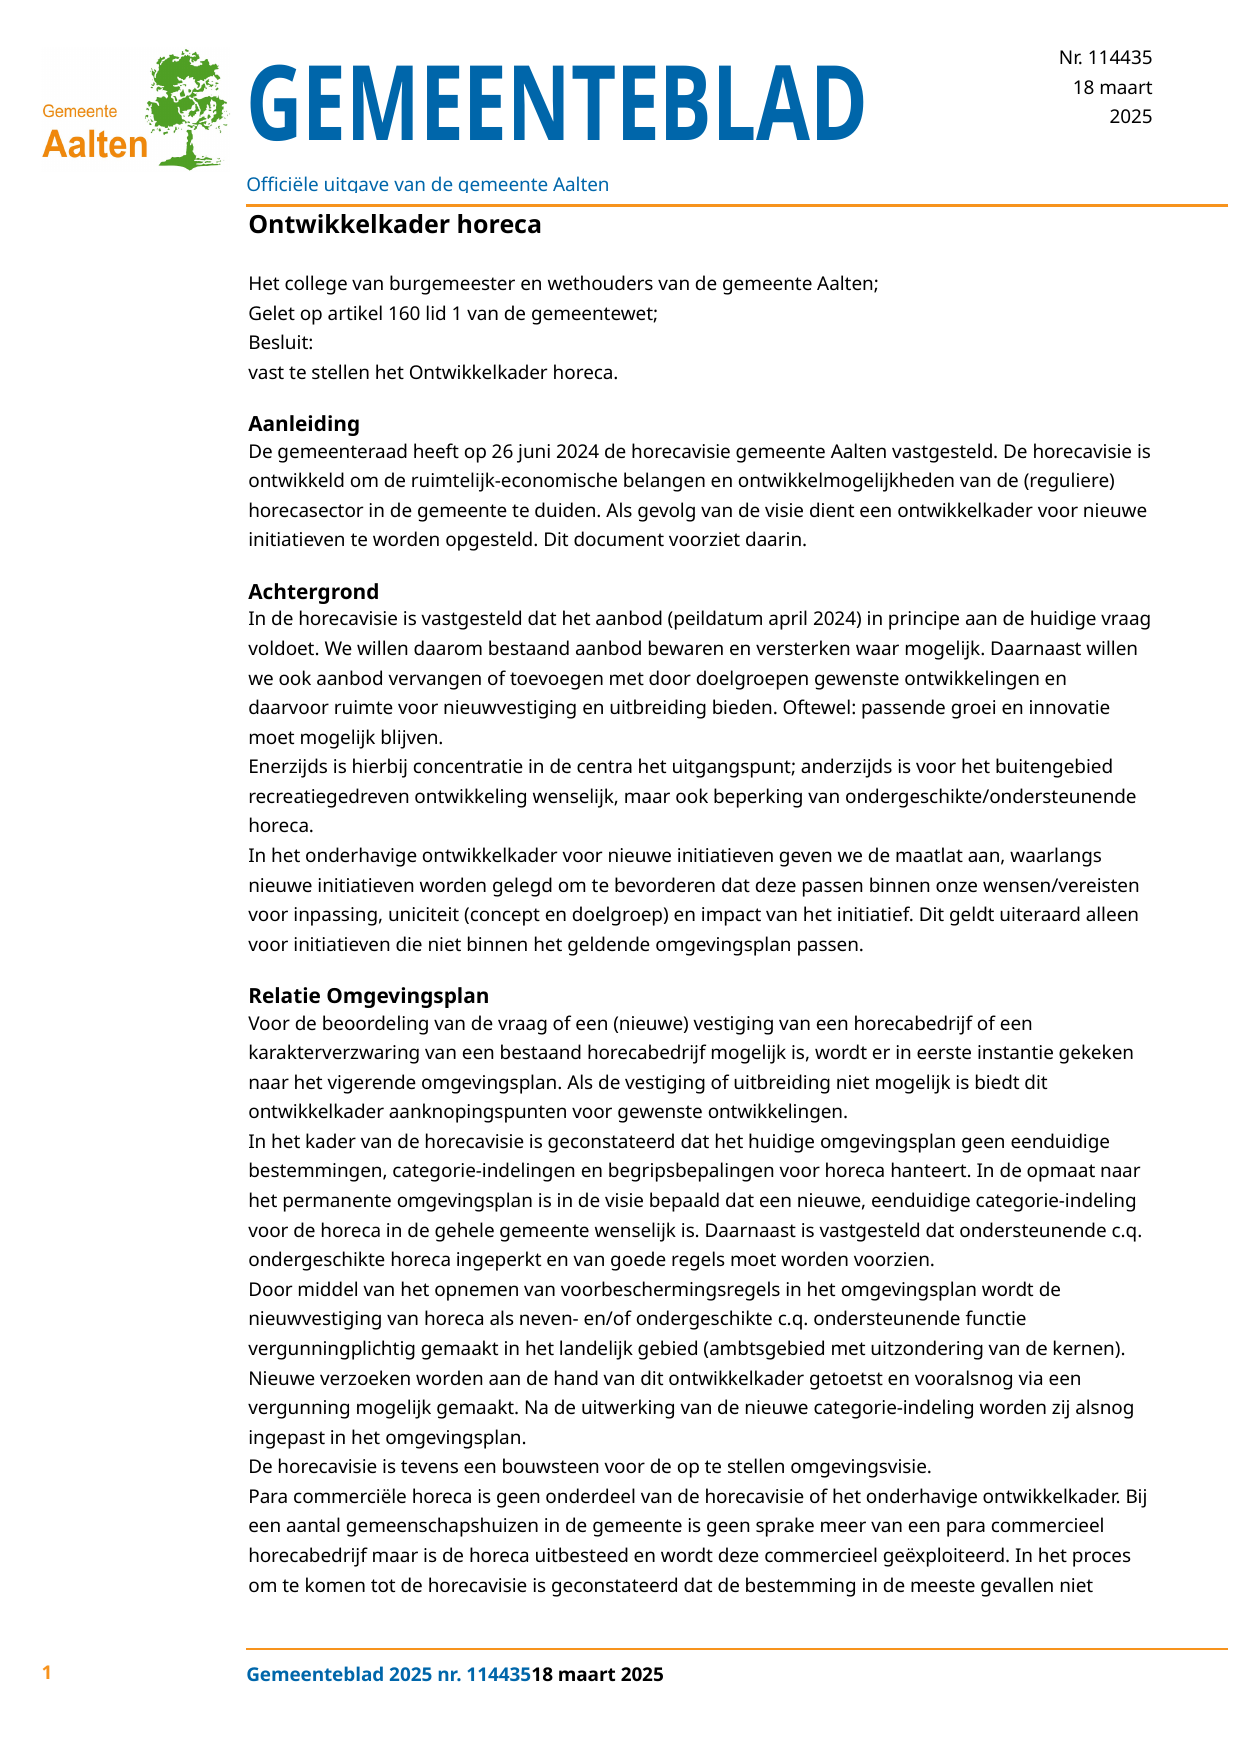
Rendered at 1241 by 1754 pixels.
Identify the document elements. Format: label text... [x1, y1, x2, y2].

text Achtergrond [248, 577, 1152, 606]
text De horecavisie is tevens een bouwsteen voor de op te stellen omgevingsvisie. [248, 1453, 1152, 1479]
text Door middel van het opnemen van voorbeschermingsregels in het omgevingsplan wordt de nieuwvestiging van horeca als neven- en/of ondergeschikte c.q. ondersteunende functie vergunningplichtig gemaakt in het landelijk gebied (ambtsgebied met uitzondering van de kernen). [248, 1276, 1152, 1361]
text Voor de beoordeling van de vraag of een (nieuwe) vestiging van een horecabedrijf of een karakterverzwaring van een bestaand horecabedrijf mogelijk is, wordt er in eerste instantie gekeken naar het vigerende omgevingsplan. Als de vestiging of uitbreiding niet mogelijk is biedt dit ontwikkelkader aanknopingspunten voor gewenste ontwikkelingen. [248, 1010, 1152, 1124]
text In het onderhavige ontwikkelkader voor nieuwe initiatieven geven we de maatlat aan, waarlangs nieuwe initiatieven worden gelegd om te bevorderen dat deze passen binnen onze wensen/vereisten voor inpassing, uniciteit (concept en doelgroep) en impact van het initiatief. Dit geldt uiteraard alleen voor initiatieven die niet binnen het geldende omgevingsplan passen. [248, 842, 1152, 957]
text In de horecavisie is vastgesteld dat het aanbod (peildatum april 2024) in principe aan de huidige vraag voldoet. We willen daarom bestaand aanbod bewaren en versterken waar mogelijk. Daarnaast willen we ook aanbod vervangen of toevoegen met door doelgroepen gewenste ontwikkelingen en daarvoor ruimte voor nieuwvestiging en uitbreiding bieden. Oftewel: passende groei en innovatie moet mogelijk blijven. [248, 606, 1152, 749]
text In het kader van de horecavisie is geconstateerd dat het huidige omgevingsplan geen eenduidige bestemmingen, categorie-indelingen en begripsbepalingen voor horeca hanteert. In de opmaat naar het permanente omgevingsplan is in de visie bepaald dat een nieuwe, eenduidige categorie-indeling voor de horeca in de gehele gemeente wenselijk is. Daarnaast is vastgesteld dat ondersteunende c.q. ondergeschikte horeca ingeperkt en van goede regels moet worden voorzien. [248, 1128, 1152, 1272]
text Aanleiding [248, 409, 1152, 438]
text Enerzijds is hierbij concentratie in de centra het uitgangspunt; anderzijds is voor het buitengebied recreatiegedreven ontwikkeling wenselijk, maar ook beperking van ondergeschikte/ondersteunende horeca. [248, 753, 1152, 838]
text Ontwikkelkader horeca [248, 207, 1152, 241]
picture [41, 47, 231, 172]
text vast te stellen het Ontwikkelkader horeca. [248, 359, 1152, 385]
text Para commerciële horeca is geen onderdeel van de horecavisie of het onderhavige ontwikkelkader. Bij een aantal gemeenschapshuizen in de gemeente is geen sprake meer van een para commercieel horecabedrijf maar is de horeca uitbesteed en wordt deze commercieel geëxploiteerd. In het proces om te komen tot de horecavisie is geconstateerd dat de bestemming in de meeste gevallen niet [248, 1483, 1152, 1598]
text Besluit: [248, 329, 1152, 355]
text Gelet op artikel 160 lid 1 van de gemeentewet; [248, 300, 1152, 326]
text Het college van burgemeester en wethouders van de gemeente Aalten; [248, 270, 1152, 296]
text Nieuwe verzoeken worden aan de hand van dit ontwikkelkader getoetst en vooralsnog via een vergunning mogelijk gemaakt. Na de uitwerking van de nieuwe categorie-indeling worden zij alsnog ingepast in het omgevingsplan. [248, 1365, 1152, 1450]
text De gemeenteraad heeft op 26 juni 2024 de horecavisie gemeente Aalten vastgesteld. De horecavisie is ontwikkeld om de ruimtelijk-economische belangen en ontwikkelmogelijkheden van de (reguliere) horecasector in de gemeente te duiden. Als gevolg van de visie dient een ontwikkelkader voor nieuwe initiatieven te worden opgesteld. Dit document voorziet daarin. [248, 438, 1152, 552]
text Relatie Omgevingsplan [248, 981, 1152, 1010]
